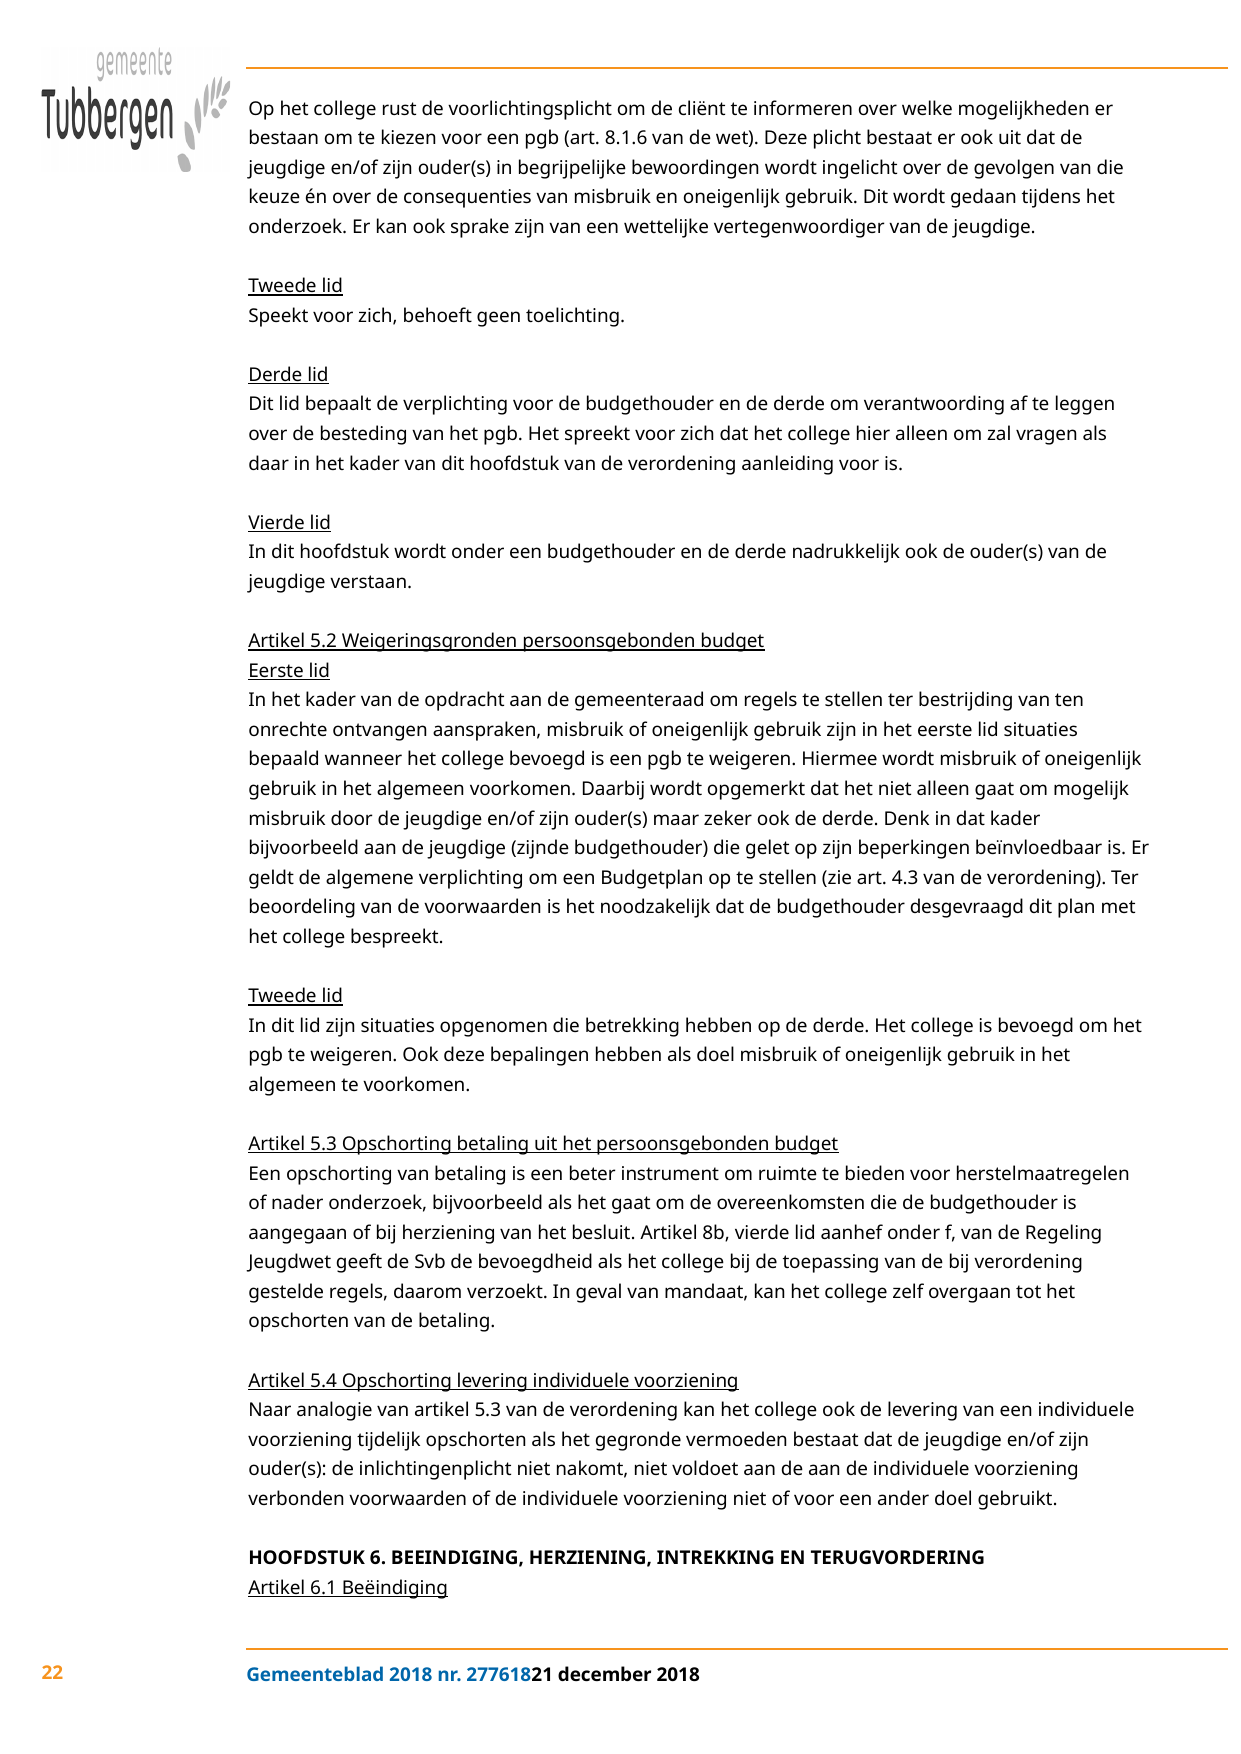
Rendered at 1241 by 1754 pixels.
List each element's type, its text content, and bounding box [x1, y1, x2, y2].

text Naar analogie van artikel 5.3 van de verordening kan het college ook de levering van een individuele voorziening tijdelijk opschorten als het gegronde vermoeden bestaat dat de jeugdige en/of zijn ouder(s): de inlichtingenplicht niet nakomt, niet voldoet aan de aan de individuele voorziening verbonden voorwaarden of de individuele voorziening niet of voor een ander doel gebruikt. [248, 1396, 1152, 1511]
text Artikel 5.2 Weigeringsgronden persoonsgebonden budget [248, 627, 1152, 653]
text HOOFDSTUK 6. BEEINDIGING, HERZIENING, INTREKKING EN TERUGVORDERING [248, 1544, 1152, 1570]
text Artikel 5.4 Opschorting levering individuele voorziening [248, 1367, 1152, 1393]
text In dit hoofdstuk wordt onder een budgethouder en de derde nadrukkelijk ook de ouder(s) van de jeugdige verstaan. [248, 538, 1152, 594]
text Tweede lid [248, 982, 1152, 1008]
text Vierde lid [248, 509, 1152, 535]
text Artikel 6.1 Beëindiging [248, 1574, 1152, 1600]
text Eerste lid [248, 657, 1152, 683]
text Dit lid bepaalt de verplichting voor de budgethouder en de derde om verantwoording af te leggen over de besteding van het pgb. Het spreekt voor zich dat het college hier alleen om zal vragen als daar in het kader van dit hoofdstuk van de verordening aanleiding voor is. [248, 391, 1152, 476]
text Artikel 5.3 Opschorting betaling uit het persoonsgebonden budget [248, 1130, 1152, 1156]
text In dit lid zijn situaties opgenomen die betrekking hebben op de derde. Het college is bevoegd om het pgb te weigeren. Ook deze bepalingen hebben als doel misbruik of oneigenlijk gebruik in het algemeen te voorkomen. [248, 1012, 1152, 1097]
text In het kader van de opdracht aan de gemeenteraad om regels te stellen ter bestrijding van ten onrechte ontvangen aanspraken, misbruik of oneigenlijk gebruik zijn in het eerste lid situaties bepaald wanneer het college bevoegd is een pgb te weigeren. Hiermee wordt misbruik of oneigenlijk gebruik in het algemeen voorkomen. Daarbij wordt opgemerkt dat het niet alleen gaat om mogelijk misbruik door de jeugdige en/of zijn ouder(s) maar zeker ook de derde. Denk in dat kader bijvoorbeeld aan de jeugdige (zijnde budgethouder) die gelet op zijn beperkingen beïnvloedbaar is. Er geldt de algemene verplichting om een Budgetplan op te stellen (zie art. 4.3 van de verordening). Ter beoordeling van de voorwaarden is het noodzakelijk dat de budgethouder desgevraagd dit plan met het college bespreekt. [248, 686, 1152, 949]
text Tweede lid [248, 272, 1152, 298]
text Een opschorting van betaling is een beter instrument om ruimte te bieden voor herstelmaatregelen of nader onderzoek, bijvoorbeeld als het gaat om de overeenkomsten die de budgethouder is aangegaan of bij herziening van het besluit. Artikel 8b, vierde lid aanhef onder f, van de Regeling Jeugdwet geeft de Svb de bevoegdheid als het college bij de toepassing van de bij verordening gestelde regels, daarom verzoekt. In geval van mandaat, kan het college zelf overgaan tot het opschorten van de betaling. [248, 1160, 1152, 1333]
text Op het college rust de voorlichtingsplicht om de cliënt te informeren over welke mogelijkheden er bestaan om te kiezen voor een pgb (art. 8.1.6 van de wet). Deze plicht bestaat er ook uit dat de jeugdige en/of zijn ouder(s) in begrijpelijke bewoordingen wordt ingelicht over de gevolgen van die keuze én over de consequenties van misbruik en oneigenlijk gebruik. Dit wordt gedaan tijdens het onderzoek. Er kan ook sprake zijn van een wettelijke vertegenwoordiger van de jeugdige. [248, 95, 1152, 239]
picture [41, 47, 231, 172]
text Derde lid [248, 361, 1152, 387]
text Speekt voor zich, behoeft geen toelichting. [248, 302, 1152, 328]
